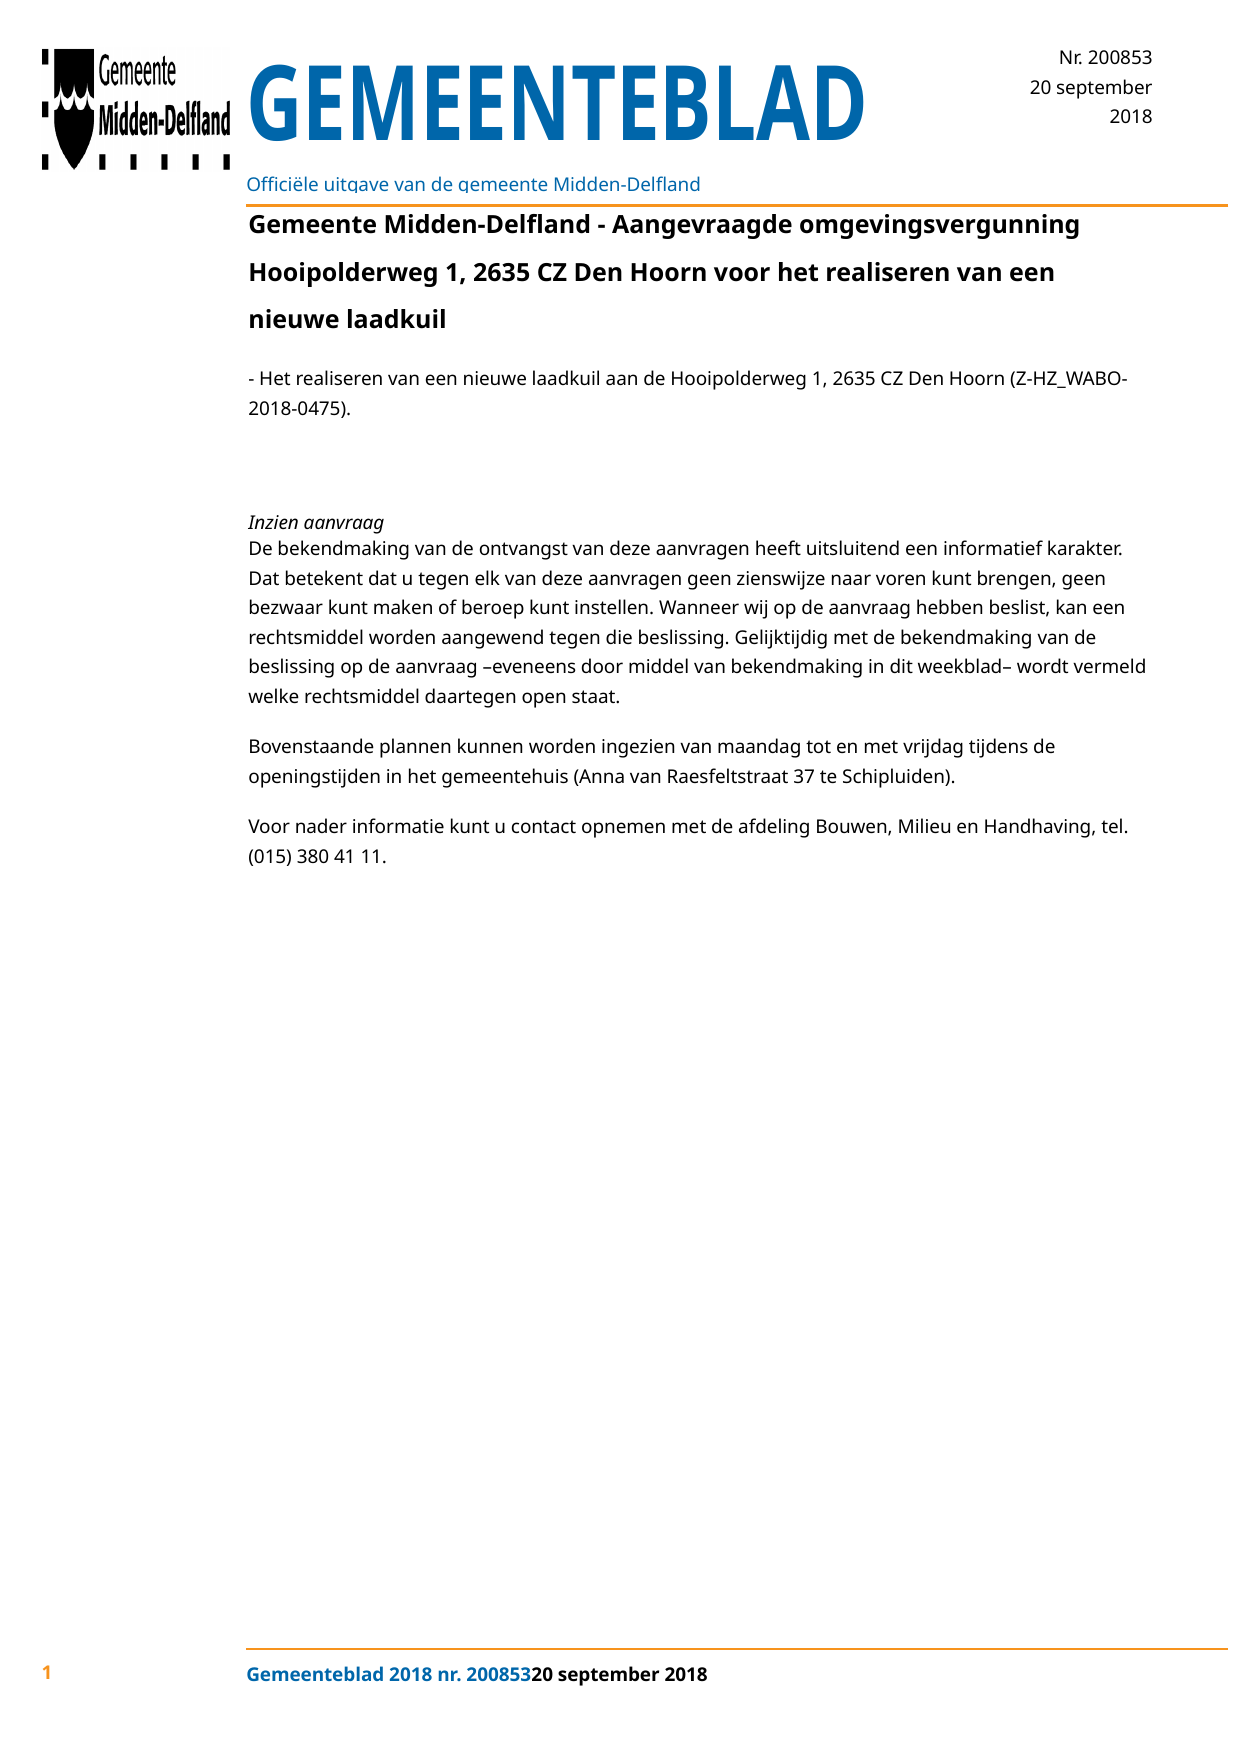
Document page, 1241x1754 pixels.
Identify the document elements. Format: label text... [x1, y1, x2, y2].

text Inzien aanvraag [248, 509, 1152, 535]
text Voor nader informatie kunt u contact opnemen met de afdeling Bouwen, Milieu en Handhaving, tel. (015) 380 41 11. [248, 813, 1152, 869]
text Bovenstaande plannen kunnen worden ingezien van maandag tot en met vrijdag tijdens de openingstijden in het gemeentehuis (Anna van Raesfeltstraat 37 te Schipluiden). [248, 733, 1152, 789]
text - Het realiseren van een nieuwe laadkuil aan de Hooipolderweg 1, 2635 CZ Den Hoorn (Z-HZ_WABO-2018-0475). [248, 366, 1152, 421]
text Gemeente Midden-Delfland - Aangevraagde omgevingsvergunning Hooipolderweg 1, 2635 CZ Den Hoorn voor het realiseren van een nieuwe laadkuil [248, 207, 1152, 336]
picture [41, 47, 231, 172]
text De bekendmaking van de ontvangst van deze aanvragen heeft uitsluitend een informatief karakter. Dat betekent dat u tegen elk van deze aanvragen geen zienswijze naar voren kunt brengen, geen bezwaar kunt maken of beroep kunt instellen. Wanneer wij op de aanvraag hebben beslist, kan een rechtsmiddel worden aangewend tegen die beslissing. Gelijktijdig met de bekendmaking van de beslissing op de aanvraag –eveneens door middel van bekendmaking in dit weekblad– wordt vermeld welke rechtsmiddel daartegen open staat. [248, 535, 1152, 709]
